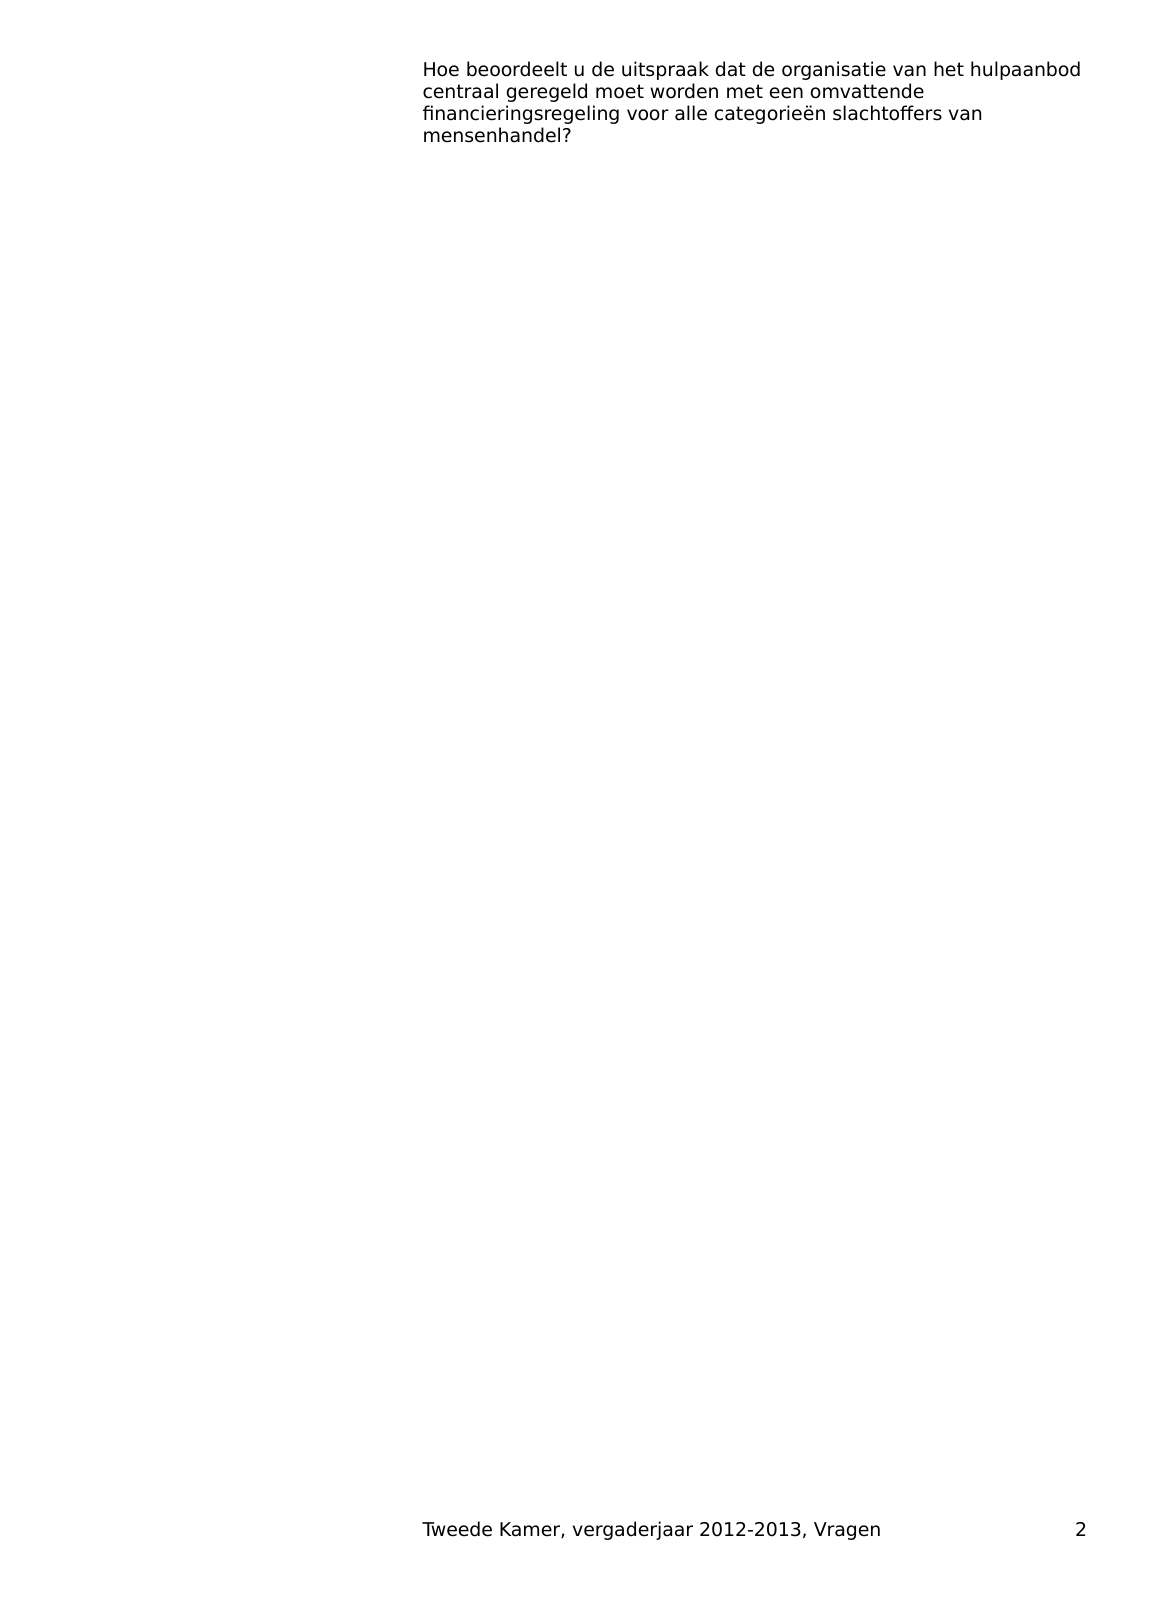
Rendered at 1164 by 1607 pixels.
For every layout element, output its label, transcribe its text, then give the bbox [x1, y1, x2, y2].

text Hoe beoordeelt u de uitspraak dat de organisatie van het hulpaanbod centraal geregeld moet worden met een omvattende financieringsregeling voor alle categorieën slachtoffers van mensenhandel? [422, 59, 1087, 147]
